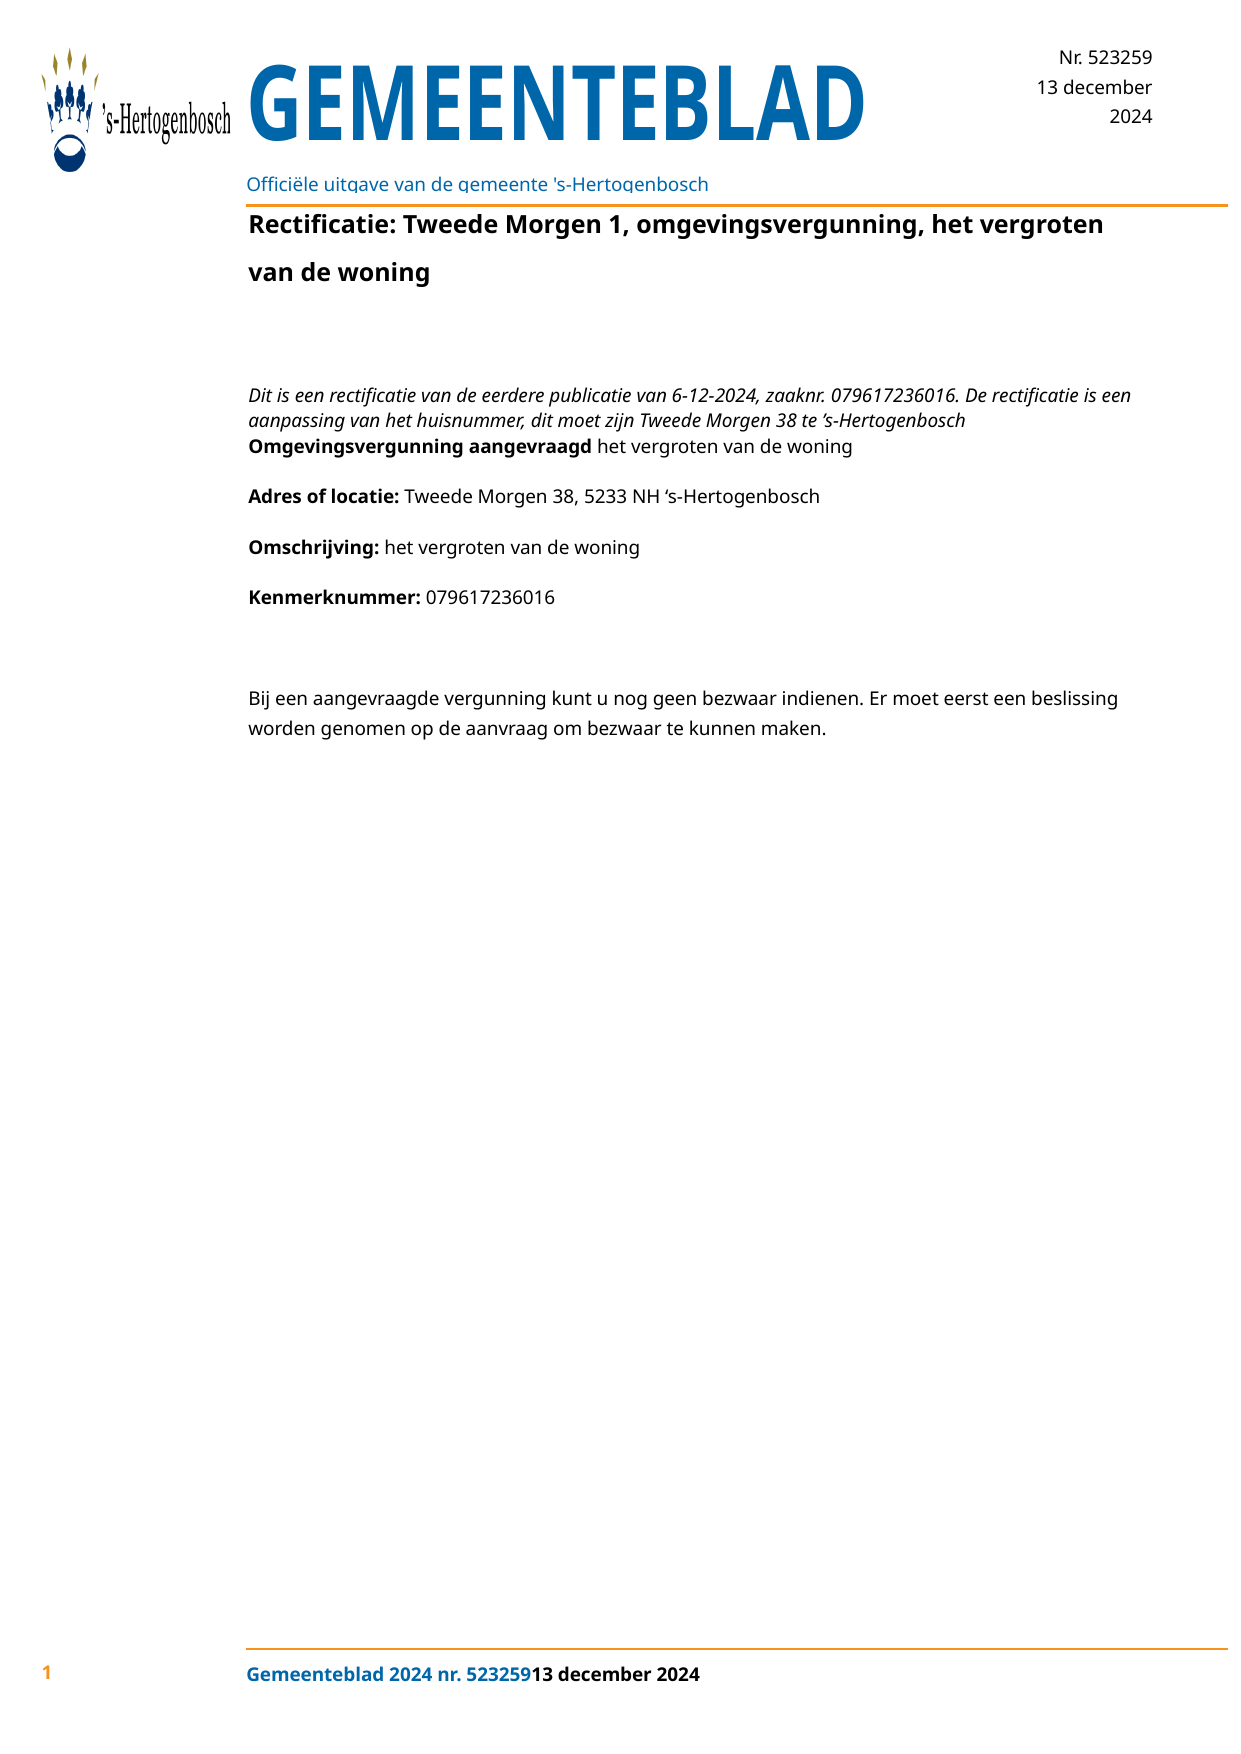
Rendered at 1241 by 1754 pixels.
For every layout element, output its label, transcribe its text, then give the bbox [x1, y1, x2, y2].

picture [41, 47, 231, 172]
text Rectificatie: Tweede Morgen 1, omgevingsvergunning, het vergroten van de woning [248, 207, 1152, 288]
text Kenmerknummer: 079617236016 [248, 584, 1152, 610]
text Dit is een rectificatie van de eerdere publicatie van 6-12-2024, zaaknr. 079617236016. De rectificatie is een aanpassing van het huisnummer, dit moet zijn Tweede Morgen 38 te ’s-Hertogenbosch [248, 382, 1152, 433]
text Bij een aangevraagde vergunning kunt u nog geen bezwaar indienen. Er moet eerst een beslissing worden genomen op de aanvraag om bezwaar te kunnen maken. [248, 685, 1152, 741]
text Adres of locatie: Tweede Morgen 38, 5233 NH ‘s-Hertogenbosch [248, 484, 1152, 509]
text Omgevingsvergunning aangevraagd het vergroten van de woning [248, 433, 1152, 459]
text Omschrijving: het vergroten van de woning [248, 534, 1152, 560]
